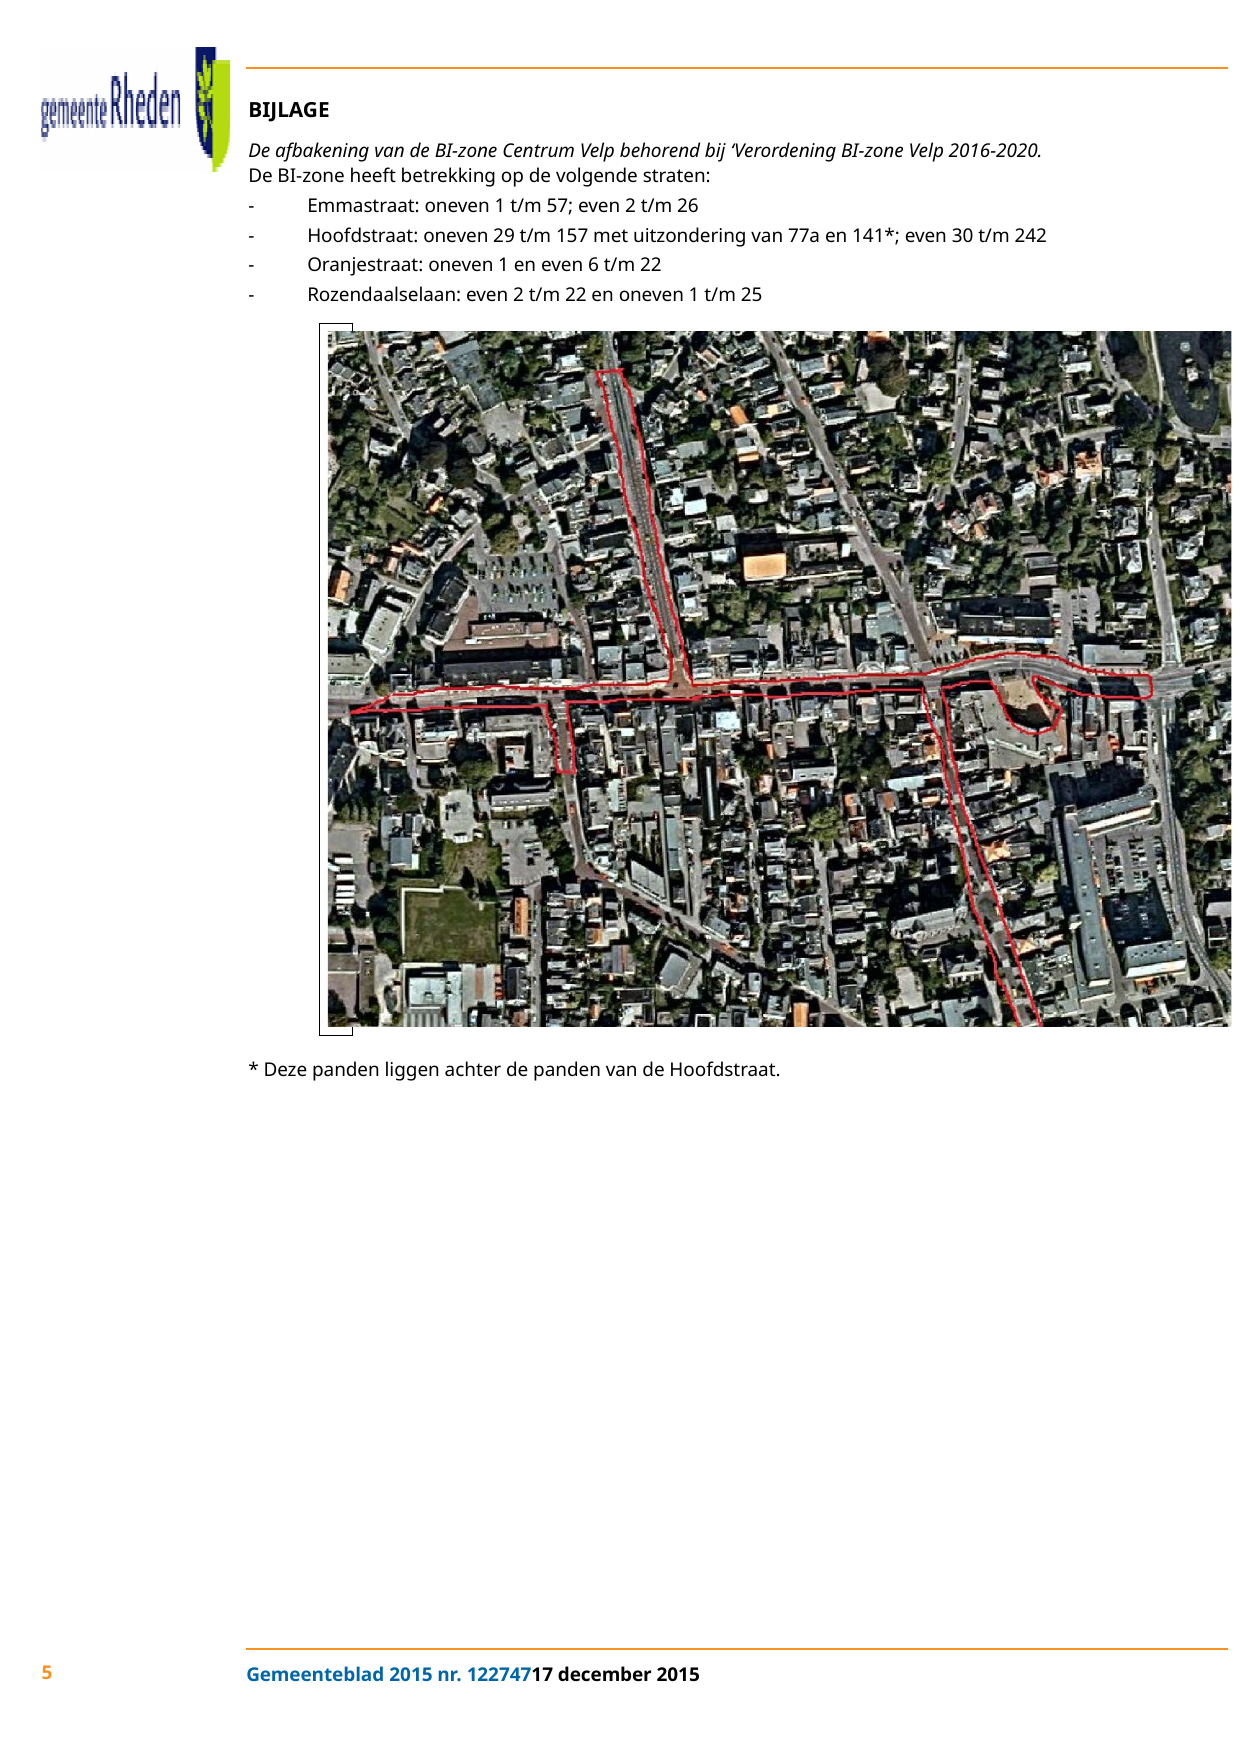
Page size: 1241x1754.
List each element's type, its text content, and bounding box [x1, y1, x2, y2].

picture [327, 331, 1232, 1027]
list Emmastraat: oneven 1 t/m 57; even 2 t/m 26 [248, 192, 1152, 218]
picture [41, 47, 231, 172]
list Oranjestraat: oneven 1 en even 6 t/m 22 [248, 251, 1152, 277]
text BIJLAGE [248, 95, 1152, 123]
text De afbakening van de BI-zone Centrum Velp behorend bij ‘Verordening BI-zone Velp 2016-2020. [248, 137, 1152, 163]
list Rozendaalselaan: even 2 t/m 22 en oneven 1 t/m 25 [248, 281, 1152, 307]
text De BI-zone heeft betrekking op de volgende straten: [248, 163, 1152, 188]
text * Deze panden liggen achter de panden van de Hoofdstraat. [248, 1057, 1152, 1082]
list Hoofdstraat: oneven 29 t/m 157 met uitzondering van 77a en 141*; even 30 t/m 242 [248, 222, 1152, 247]
